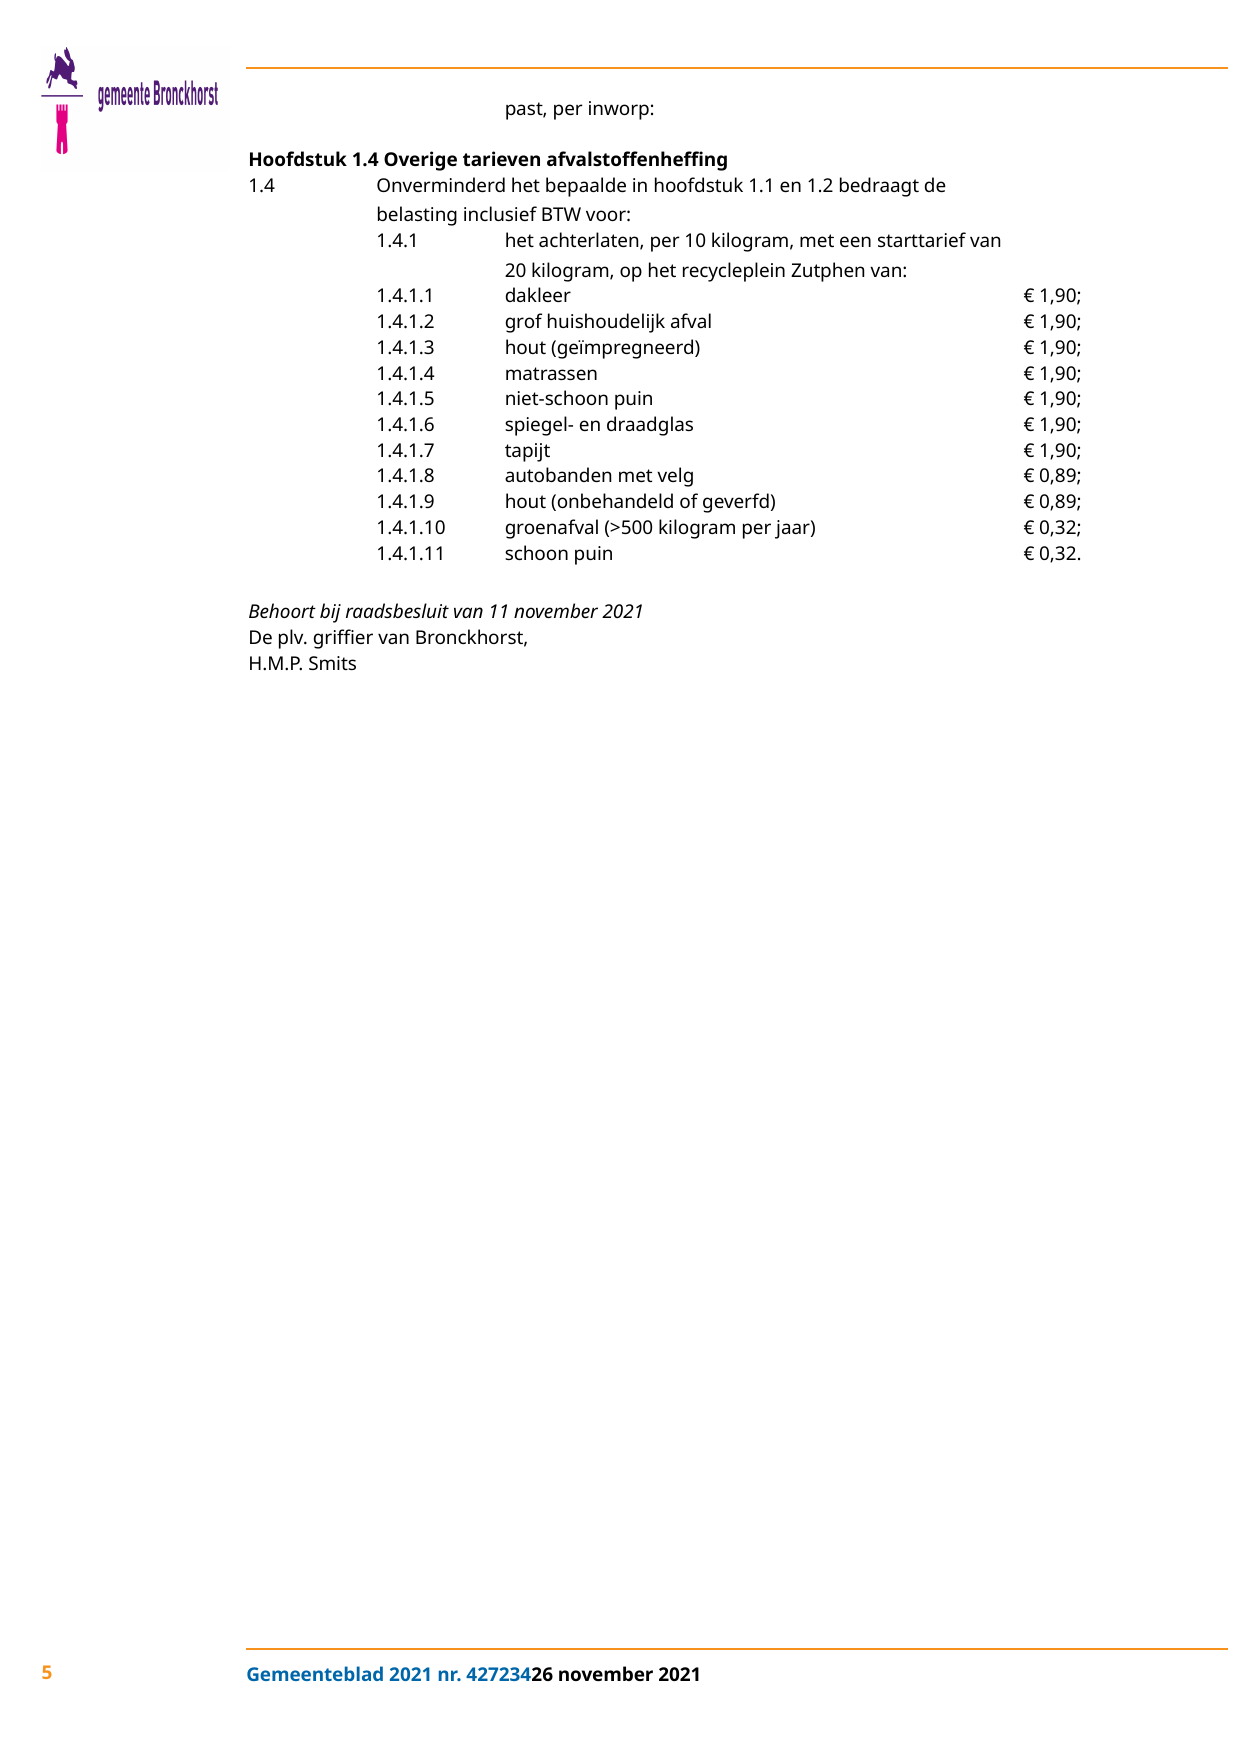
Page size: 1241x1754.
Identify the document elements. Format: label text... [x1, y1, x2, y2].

table_cell € 0,32; [1023, 514, 1152, 540]
table_cell [248, 411, 376, 437]
table_cell € 1,90; [1023, 334, 1152, 360]
table_cell € 1,90; [1023, 437, 1152, 463]
table_cell [505, 121, 895, 146]
table_cell Hoofdstuk 1.4 Overige tarieven afvalstoffenheffing [248, 146, 1152, 172]
table_cell 1.4.1.8 [376, 463, 504, 488]
table_cell hout (geïmpregneerd) [505, 334, 1023, 360]
table_cell [1023, 227, 1152, 283]
table_cell schoon puin [505, 540, 1023, 566]
table_cell 1.4 [248, 172, 376, 227]
table_cell [376, 121, 504, 146]
table_cell € 1,90; [1023, 411, 1152, 437]
table_cell [376, 95, 504, 121]
table_cell dakleer [505, 283, 1023, 308]
table_cell € 1,90; [1023, 386, 1152, 411]
table_cell [1023, 95, 1152, 121]
table_cell 1.4.1.3 [376, 334, 504, 360]
table_cell € 0,32. [1023, 540, 1152, 566]
table_cell € 0,89; [1023, 463, 1152, 488]
table_cell tapijt [505, 437, 1023, 463]
picture [41, 47, 231, 172]
table_cell hout (onbehandeld of geverfd) [505, 489, 1023, 514]
table_cell [248, 437, 376, 463]
table_cell 1.4.1.2 [376, 308, 504, 334]
table_cell spiegel- en draadglas [505, 411, 1023, 437]
table_cell [248, 386, 376, 411]
table_cell [248, 489, 376, 514]
text H.M.P. Smits [248, 650, 1152, 676]
table_cell 1.4.1.6 [376, 411, 504, 437]
table_cell [1023, 172, 1152, 227]
table_cell [248, 463, 376, 488]
table_cell [248, 95, 376, 121]
table_cell groenafval (>500 kilogram per jaar) [505, 514, 1023, 540]
table_cell [248, 334, 376, 360]
table_cell 1.4.1.5 [376, 386, 504, 411]
table_cell [248, 283, 376, 308]
table_cell autobanden met velg [505, 463, 1023, 488]
table_cell 1.4.1.10 [376, 514, 504, 540]
table_cell Onverminderd het bepaalde in hoofdstuk 1.1 en 1.2 bedraagt de belasting inclusief BTW voor: [376, 172, 1023, 227]
table_cell 1.4.1.1 [376, 283, 504, 308]
table_cell grof huishoudelijk afval [505, 308, 1023, 334]
text De plv. griffier van Bronckhorst, [248, 624, 1152, 650]
table_cell 1.4.1.9 [376, 489, 504, 514]
table_cell [248, 308, 376, 334]
table_cell 1.4.1.7 [376, 437, 504, 463]
text Behoort bij raadsbesluit van 11 november 2021 [248, 598, 1152, 624]
table_cell 1.4.1 [376, 227, 504, 283]
table_cell [248, 227, 376, 283]
table_cell [1023, 121, 1152, 146]
table_cell € 0,89; [1023, 489, 1152, 514]
table_cell het achterlaten, per 10 kilogram, met een starttarief van 20 kilogram, op het recycleplein Zutphen van: [505, 227, 1023, 283]
table_cell [248, 360, 376, 386]
table_cell 1.4.1.11 [376, 540, 504, 566]
table_cell € 1,90; [1023, 308, 1152, 334]
table_cell € 1,90; [1023, 283, 1152, 308]
table_cell [895, 121, 1023, 146]
table_cell niet-schoon puin [505, 386, 1023, 411]
table_cell matrassen [505, 360, 1023, 386]
table_cell [248, 514, 376, 540]
table_cell [248, 540, 376, 566]
table_cell 1.4.1.4 [376, 360, 504, 386]
table_cell € 1,90; [1023, 360, 1152, 386]
table_cell past, per inworp: [505, 95, 1023, 121]
table_cell [248, 121, 376, 146]
